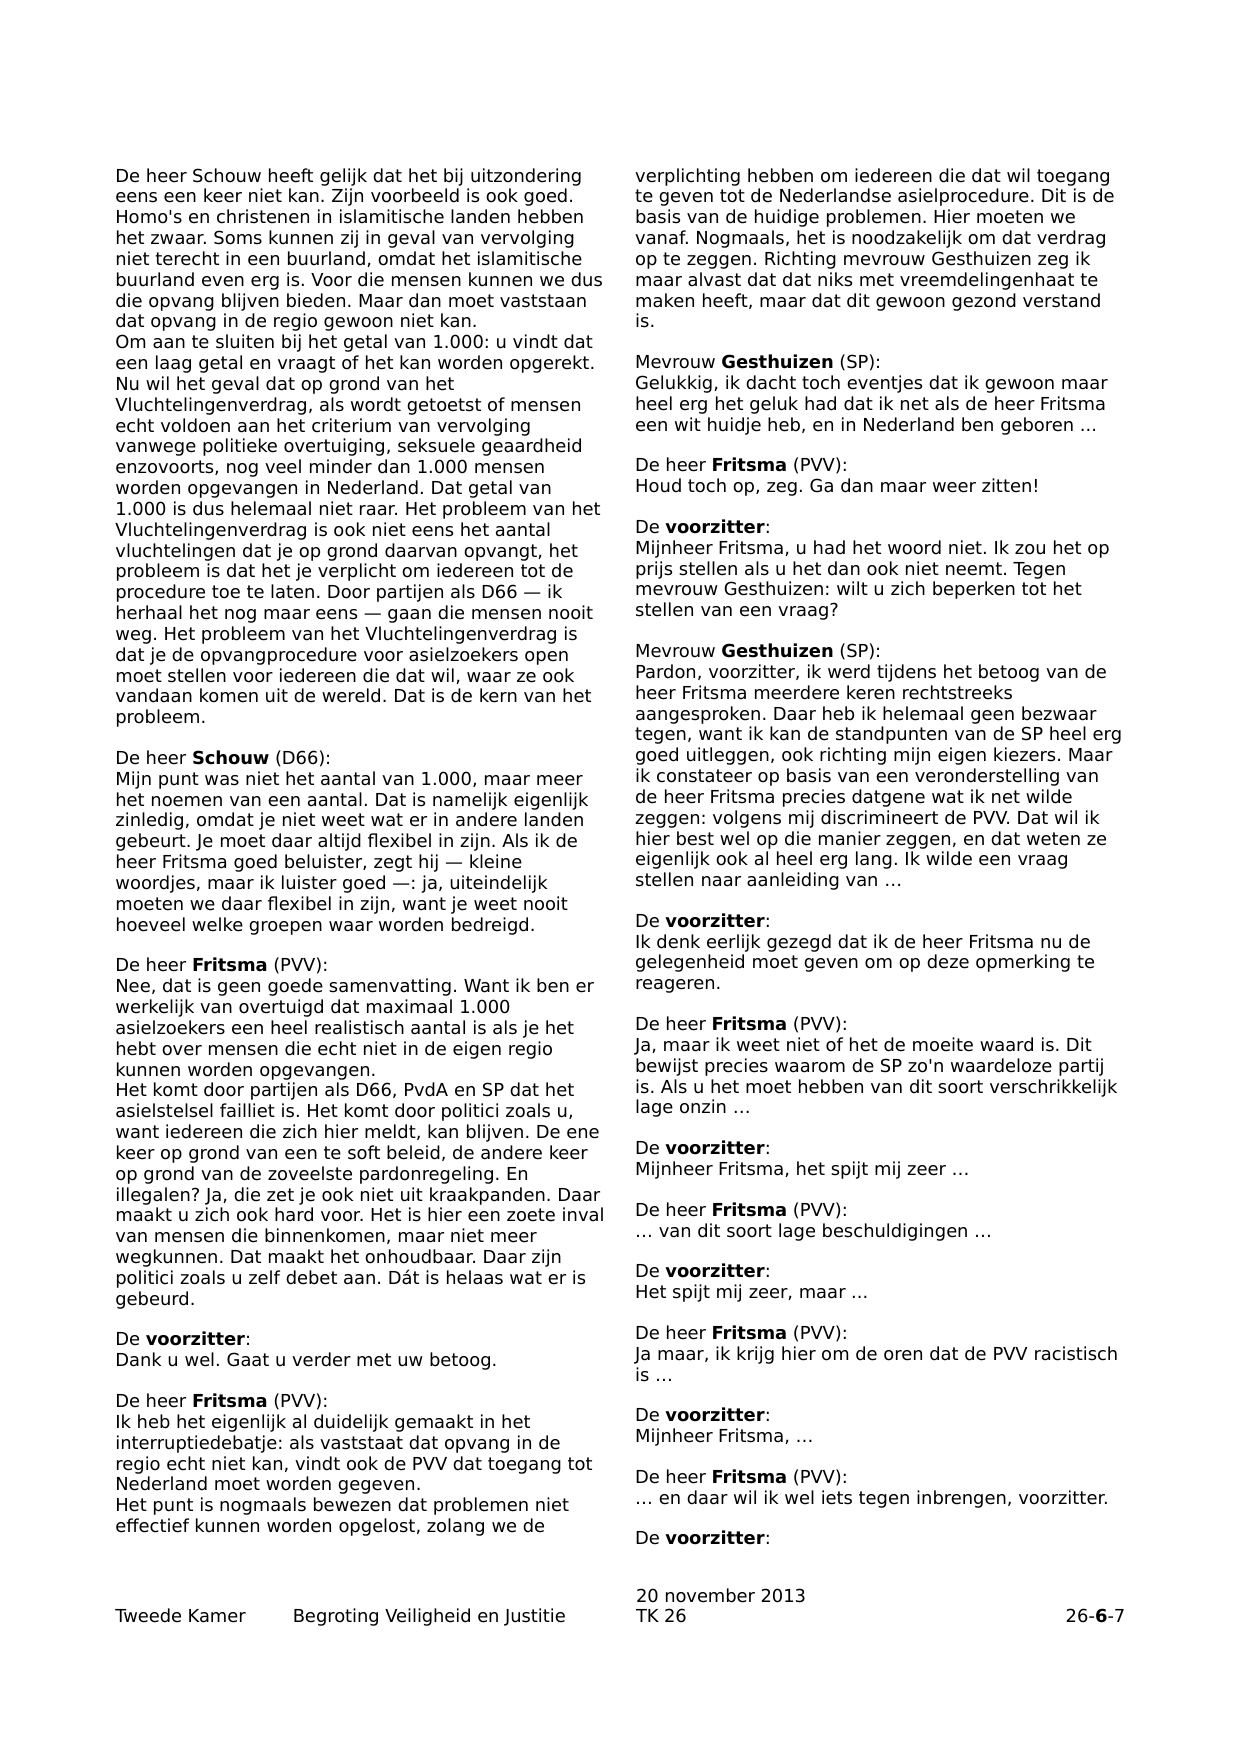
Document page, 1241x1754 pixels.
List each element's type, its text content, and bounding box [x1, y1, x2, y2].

text Om aan te sluiten bij het getal van 1.000: u vindt dat een laag getal en vraagt of het kan worden opgerekt. Nu wil het geval dat op grond van het Vluchtelingenverdrag, als wordt getoetst of mensen echt voldoen aan het criterium van vervolging vanwege politieke overtuiging, seksuele geaardheid enzovoorts, nog veel minder dan 1.000 mensen worden opgevangen in Nederland. Dat getal van 1.000 is dus helemaal niet raar. Het probleem van het Vluchtelingenverdrag is ook niet eens het aantal vluchtelingen dat je op grond daarvan opvangt, het probleem is dat het je verplicht om iedereen tot de procedure toe te laten. Door partijen als D66 — ik herhaal het nog maar eens — gaan die mensen nooit weg. Het probleem van het Vluchtelingenverdrag is dat je de opvangprocedure voor asielzoekers open moet stellen voor iedereen die dat wil, waar ze ook vandaan komen uit de wereld. Dat is de kern van het probleem. [115, 332, 605, 728]
text De heer Fritsma (PVV): [635, 455, 1125, 476]
text Mijn punt was niet het aantal van 1.000, maar meer het noemen van een aantal. Dat is namelijk eigenlijk zinledig, omdat je niet weet wat er in andere landen gebeurt. Je moet daar altijd flexibel in zijn. Als ik de heer Fritsma goed beluister, zegt hij — kleine woordjes, maar ik luister goed —: ja, uiteindelijk moeten we daar flexibel in zijn, want je weet nooit hoeveel welke groepen waar worden bedreigd. [115, 768, 605, 935]
text Mijnheer Fritsma, … [635, 1426, 1125, 1447]
text De heer Schouw (D66): [115, 748, 605, 768]
text De heer Fritsma (PVV): [635, 1199, 1125, 1220]
text De heer Fritsma (PVV): [635, 1323, 1125, 1343]
text De voorzitter: [635, 517, 1125, 537]
text Mevrouw Gesthuizen (SP): [635, 641, 1125, 662]
text Het spijt mij zeer, maar ... [635, 1282, 1125, 1303]
text De voorzitter: [635, 1528, 1125, 1549]
text De heer Fritsma (PVV): [635, 1014, 1125, 1035]
text Pardon, voorzitter, ik werd tijdens het betoog van de heer Fritsma meerdere keren rechtstreeks aangesproken. Daar heb ik helemaal geen bezwaar tegen, want ik kan de standpunten van de SP heel erg goed uitleggen, ook richting mijn eigen kiezers. Maar ik constateer op basis van een veronderstelling van de heer Fritsma precies datgene wat ik net wilde zeggen: volgens mij discrimineert de PVV. Dat wil ik hier best wel op die manier zeggen, en dat weten ze eigenlijk ook al heel erg lang. Ik wilde een vraag stellen naar aanleiding van … [635, 662, 1125, 891]
text Houd toch op, zeg. Ga dan maar weer zitten! [635, 476, 1125, 497]
text De heer Schouw heeft gelijk dat het bij uitzondering eens een keer niet kan. Zijn voorbeeld is ook goed. Homo's en christenen in islamitische landen hebben het zwaar. Soms kunnen zij in geval van vervolging niet terecht in een buurland, omdat het islamitische buurland even erg is. Voor die mensen kunnen we dus die opvang blijven bieden. Maar dan moet vaststaan dat opvang in de regio gewoon niet kan. [115, 165, 605, 332]
text De heer Fritsma (PVV): [115, 955, 605, 976]
text De heer Fritsma (PVV): [115, 1391, 605, 1412]
text Ik denk eerlijk gezegd dat ik de heer Fritsma nu de gelegenheid moet geven om op deze opmerking te reageren. [635, 931, 1125, 994]
text De voorzitter: [115, 1329, 605, 1350]
text De heer Fritsma (PVV): [635, 1467, 1125, 1487]
text Het komt door partijen als D66, PvdA en SP dat het asielstelsel failliet is. Het komt door politici zoals u, want iedereen die zich hier meldt, kan blijven. De ene keer op grond van een te soft beleid, de andere keer op grond van de zoveelste pardonregeling. En illegalen? Ja, die zet je ook niet uit kraakpanden. Daar maakt u zich ook hard voor. Het is hier een zoete inval van mensen die binnenkomen, maar niet meer wegkunnen. Dat maakt het onhoudbaar. Daar zijn politici zoals u zelf debet aan. Dát is helaas wat er is gebeurd. [115, 1080, 605, 1309]
text Gelukkig, ik dacht toch eventjes dat ik gewoon maar heel erg het geluk had dat ik net als de heer Fritsma een wit huidje heb, en in Nederland ben geboren ... [635, 373, 1125, 435]
text De voorzitter: [635, 1261, 1125, 1282]
text Mijnheer Fritsma, het spijt mij zeer … [635, 1159, 1125, 1179]
text Het punt is nogmaals bewezen dat problemen niet effectief kunnen worden opgelost, zolang we de [115, 1495, 605, 1537]
text Nee, dat is geen goede samenvatting. Want ik ben er werkelijk van overtuigd dat maximaal 1.000 asielzoekers een heel realistisch aantal is als je het hebt over mensen die echt niet in de eigen regio kunnen worden opgevangen. [115, 976, 605, 1080]
text verplichting hebben om iedereen die dat wil toegang te geven tot de Nederlandse asielprocedure. Dit is de basis van de huidige problemen. Hier moeten we vanaf. Nogmaals, het is noodzakelijk om dat verdrag op te zeggen. Richting mevrouw Gesthuizen zeg ik maar alvast dat dat niks met vreemdelingenhaat te maken heeft, maar dat dit gewoon gezond verstand is. [635, 165, 1125, 332]
text Ja, maar ik weet niet of het de moeite waard is. Dit bewijst precies waarom de SP zo'n waardeloze partij is. Als u het moet hebben van dit soort verschrikkelijk lage onzin … [635, 1035, 1125, 1118]
text De voorzitter: [635, 1405, 1125, 1426]
text … van dit soort lage beschuldigingen … [635, 1220, 1125, 1241]
text … en daar wil ik wel iets tegen inbrengen, voorzitter. [635, 1487, 1125, 1508]
text Ik heb het eigenlijk al duidelijk gemaakt in het interruptiedebatje: als vaststaat dat opvang in de regio echt niet kan, vindt ook de PVV dat toegang tot Nederland moet worden gegeven. [115, 1412, 605, 1495]
text De voorzitter: [635, 1138, 1125, 1159]
text De voorzitter: [635, 911, 1125, 931]
text Mevrouw Gesthuizen (SP): [635, 352, 1125, 373]
text Mijnheer Fritsma, u had het woord niet. Ik zou het op prijs stellen als u het dan ook niet neemt. Tegen mevrouw Gesthuizen: wilt u zich beperken tot het stellen van een vraag? [635, 537, 1125, 621]
text Dank u wel. Gaat u verder met uw betoog. [115, 1350, 605, 1371]
text Ja maar, ik krijg hier om de oren dat de PVV racistisch is … [635, 1343, 1125, 1385]
